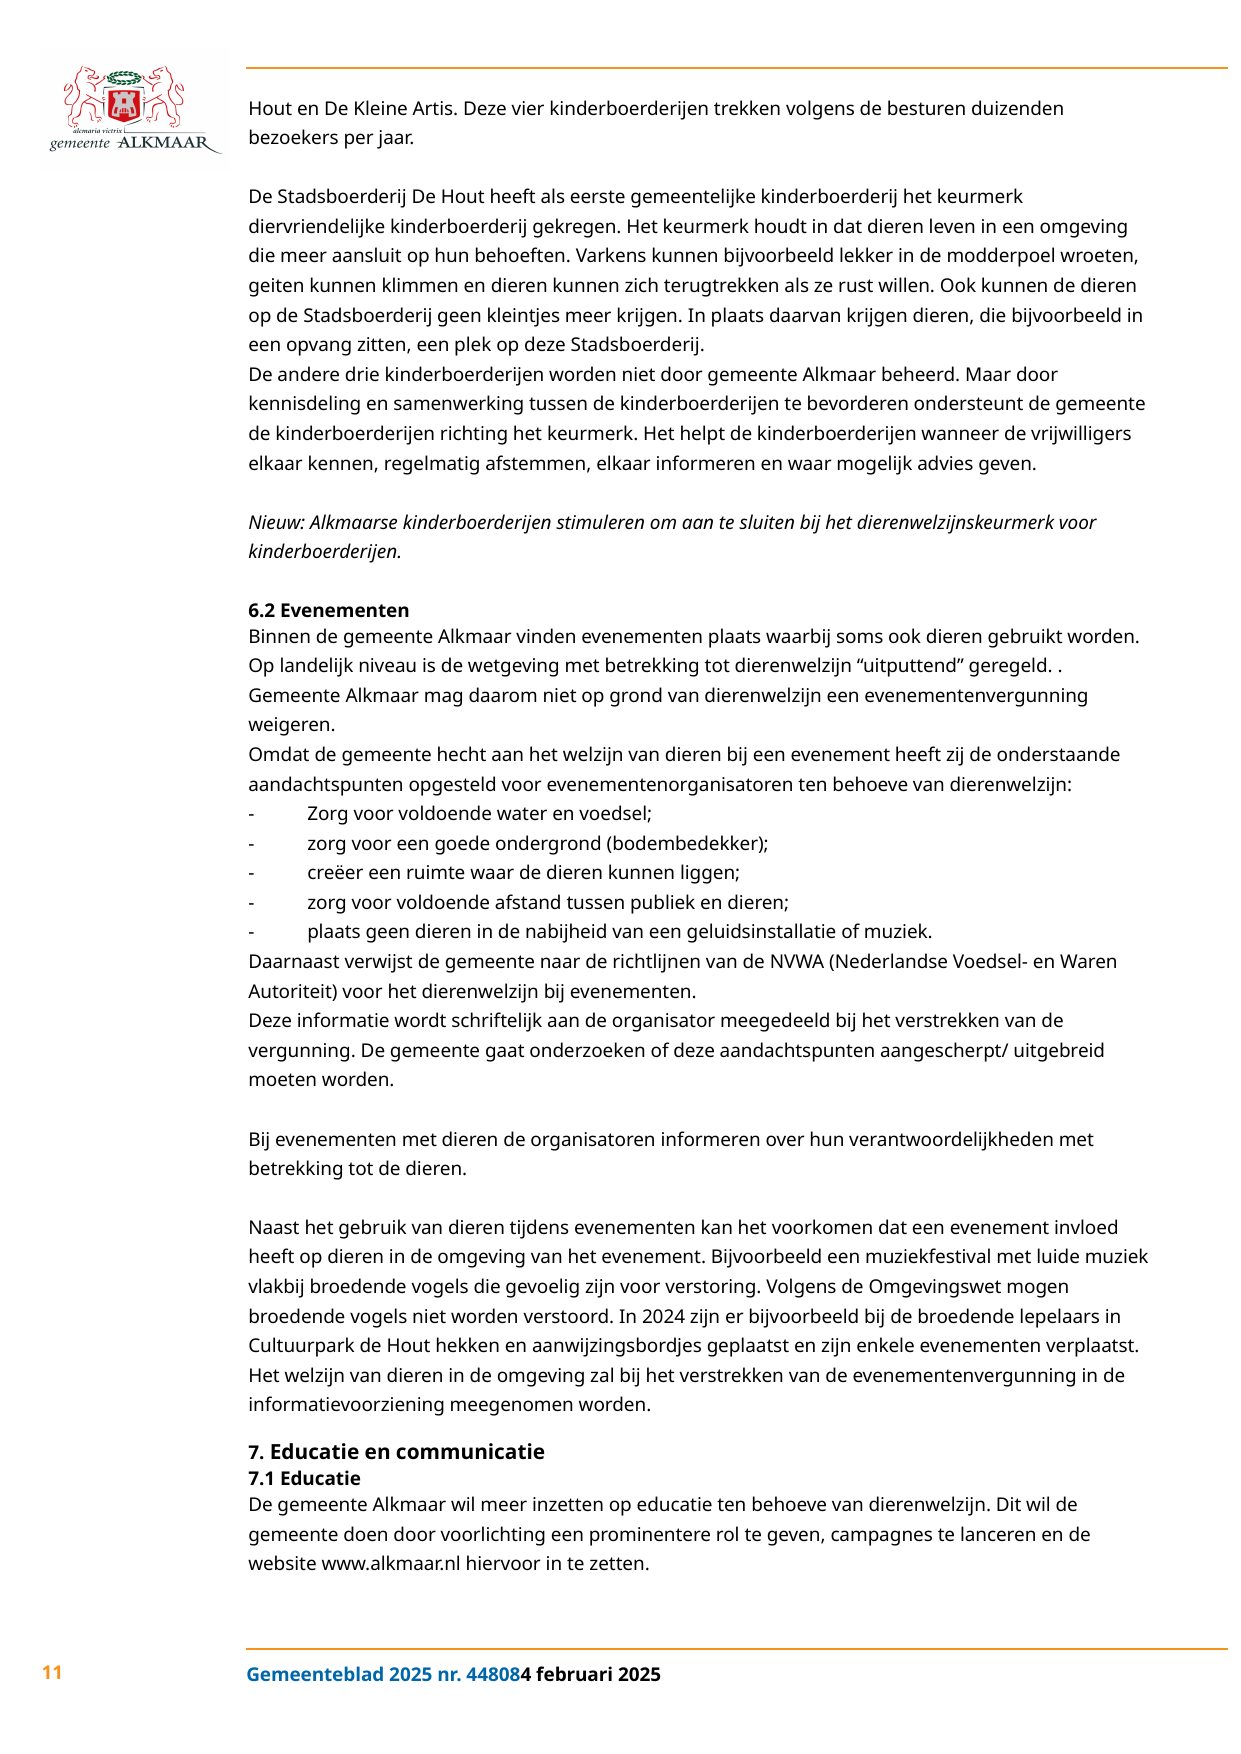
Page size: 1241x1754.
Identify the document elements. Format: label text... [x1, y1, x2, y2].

text 6.2 Evenementen [248, 597, 1152, 623]
text De Stadsboerderij De Hout heeft als eerste gemeentelijke kinderboerderij het keurmerk diervriendelijke kinderboerderij gekregen. Het keurmerk houdt in dat dieren leven in een omgeving die meer aansluit op hun behoeften. Varkens kunnen bijvoorbeeld lekker in de modderpoel wroeten, geiten kunnen klimmen en dieren kunnen zich terugtrekken als ze rust willen. Ook kunnen de dieren op de Stadsboerderij geen kleintjes meer krijgen. In plaats daarvan krijgen dieren, die bijvoorbeeld in een opvang zitten, een plek op deze Stadsboerderij. [248, 183, 1152, 357]
text Omdat de gemeente hecht aan het welzijn van dieren bij een evenement heeft zij de onderstaande aandachtspunten opgesteld voor evenementenorganisatoren ten behoeve van dierenwelzijn: [248, 741, 1152, 797]
text Het welzijn van dieren in de omgeving zal bij het verstrekken van de evenementenvergunning in de informatievoorziening meegenomen worden. [248, 1362, 1152, 1417]
table_header Bij evenementen met dieren de organisatoren informeren over hun verantwoordelijkheden met betrekking tot de dieren. [248, 1126, 1152, 1181]
list zorg voor voldoende afstand tussen publiek en dieren; [248, 889, 1152, 915]
text 7. Educatie en communicatie [248, 1437, 1152, 1466]
list plaats geen dieren in de nabijheid van een geluidsinstallatie of muziek. [248, 919, 1152, 944]
list zorg voor een goede ondergrond (bodembedekker); [248, 830, 1152, 856]
text De gemeente Alkmaar wil meer inzetten op educatie ten behoeve van dierenwelzijn. Dit wil de gemeente doen door voorlichting een prominentere rol te geven, campagnes te lanceren en de website www.alkmaar.nl hiervoor in te zetten. [248, 1491, 1152, 1576]
text Naast het gebruik van dieren tijdens evenementen kan het voorkomen dat een evenement invloed heeft op dieren in de omgeving van het evenement. Bijvoorbeeld een muziekfestival met luide muziek vlakbij broedende vogels die gevoelig zijn voor verstoring. Volgens de Omgevingswet mogen broedende vogels niet worden verstoord. In 2024 zijn er bijvoorbeeld bij de broedende lepelaars in Cultuurpark de Hout hekken en aanwijzingsbordjes geplaatst en zijn enkele evenementen verplaatst. [248, 1214, 1152, 1358]
text De andere drie kinderboerderijen worden niet door gemeente Alkmaar beheerd. Maar door kennisdeling en samenwerking tussen de kinderboerderijen te bevorderen ondersteunt de gemeente de kinderboerderijen richting het keurmerk. Het helpt de kinderboerderijen wanneer de vrijwilligers elkaar kennen, regelmatig afstemmen, elkaar informeren en waar mogelijk advies geven. [248, 361, 1152, 476]
text 7.1 Educatie [248, 1466, 1152, 1491]
list Zorg voor voldoende water en voedsel; [248, 800, 1152, 826]
list creëer een ruimte waar de dieren kunnen liggen; [248, 859, 1152, 885]
picture [41, 47, 231, 172]
text Hout en De Kleine Artis. Deze vier kinderboerderijen trekken volgens de besturen duizenden bezoekers per jaar. [248, 95, 1152, 150]
text Daarnaast verwijst de gemeente naar de richtlijnen van de NVWA (Nederlandse Voedsel- en Waren Autoriteit) voor het dierenwelzijn bij evenementen. [248, 948, 1152, 1004]
text Binnen de gemeente Alkmaar vinden evenementen plaats waarbij soms ook dieren gebruikt worden. Op landelijk niveau is de wetgeving met betrekking tot dierenwelzijn “uitputtend” geregeld. . Gemeente Alkmaar mag daarom niet op grond van dierenwelzijn een evenementenvergunning weigeren. [248, 623, 1152, 737]
table_header Nieuw: Alkmaarse kinderboerderijen stimuleren om aan te sluiten bij het dierenwelzijnskeurmerk voor kinderboerderijen. [248, 509, 1152, 564]
text Deze informatie wordt schriftelijk aan de organisator meegedeeld bij het verstrekken van de vergunning. De gemeente gaat onderzoeken of deze aandachtspunten aangescherpt/ uitgebreid moeten worden. [248, 1007, 1152, 1092]
